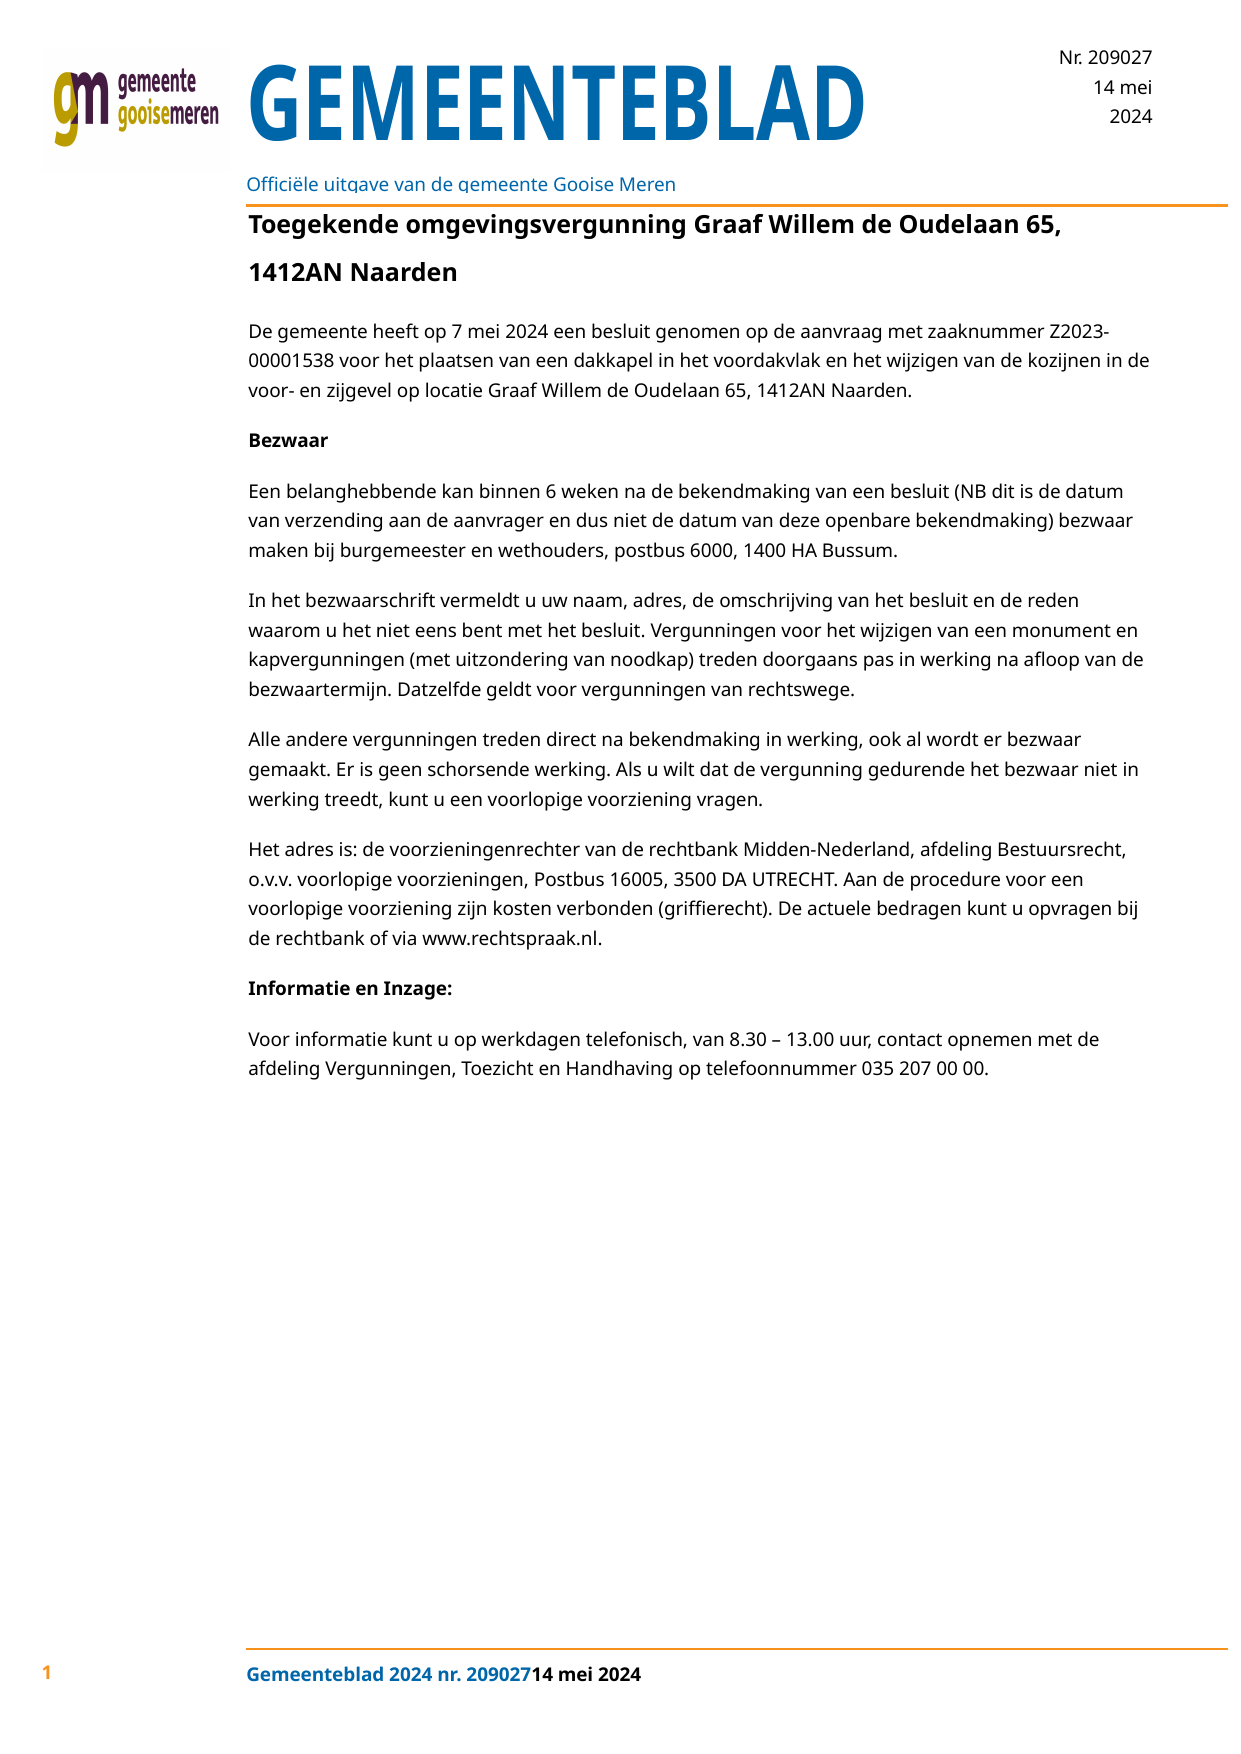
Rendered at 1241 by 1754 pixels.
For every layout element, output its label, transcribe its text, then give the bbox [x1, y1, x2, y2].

text Toegekende omgevingsvergunning Graaf Willem de Oudelaan 65, 1412AN Naarden [248, 207, 1152, 288]
text De gemeente heeft op 7 mei 2024 een besluit genomen op de aanvraag met zaaknummer Z2023-00001538 voor het plaatsen van een dakkapel in het voordakvlak en het wijzigen van de kozijnen in de voor- en zijgevel op locatie Graaf Willem de Oudelaan 65, 1412AN Naarden. [248, 318, 1152, 403]
text In het bezwaarschrift vermeldt u uw naam, adres, de omschrijving van het besluit en de reden waarom u het niet eens bent met het besluit. Vergunningen voor het wijzigen van een monument en kapvergunningen (met uitzondering van noodkap) treden doorgaans pas in werking na afloop van de bezwaartermijn. Datzelfde geldt voor vergunningen van rechtswege. [248, 587, 1152, 702]
text Voor informatie kunt u op werkdagen telefonisch, van 8.30 – 13.00 uur, contact opnemen met de afdeling Vergunningen, Toezicht en Handhaving op telefoonnummer 035 207 00 00. [248, 1026, 1152, 1081]
text Bezwaar [248, 427, 1152, 453]
text Informatie en Inzage: [248, 975, 1152, 1001]
text Het adres is: de voorzieningenrechter van de rechtbank Midden-Nederland, afdeling Bestuursrecht, o.v.v. voorlopige voorzieningen, Postbus 16005, 3500 DA UTRECHT. Aan de procedure voor een voorlopige voorziening zijn kosten verbonden (griffierecht). De actuele bedragen kunt u opvragen bij de rechtbank of via www.rechtspraak.nl. [248, 836, 1152, 951]
text Alle andere vergunningen treden direct na bekendmaking in werking, ook al wordt er bezwaar gemaakt. Er is geen schorsende werking. Als u wilt dat de vergunning gedurende het bezwaar niet in werking treedt, kunt u een voorlopige voorziening vragen. [248, 727, 1152, 812]
picture [41, 47, 231, 172]
text Een belanghebbende kan binnen 6 weken na de bekendmaking van een besluit (NB dit is de datum van verzending aan de aanvrager en dus niet de datum van deze openbare bekendmaking) bezwaar maken bij burgemeester en wethouders, postbus 6000, 1400 HA Bussum. [248, 478, 1152, 563]
